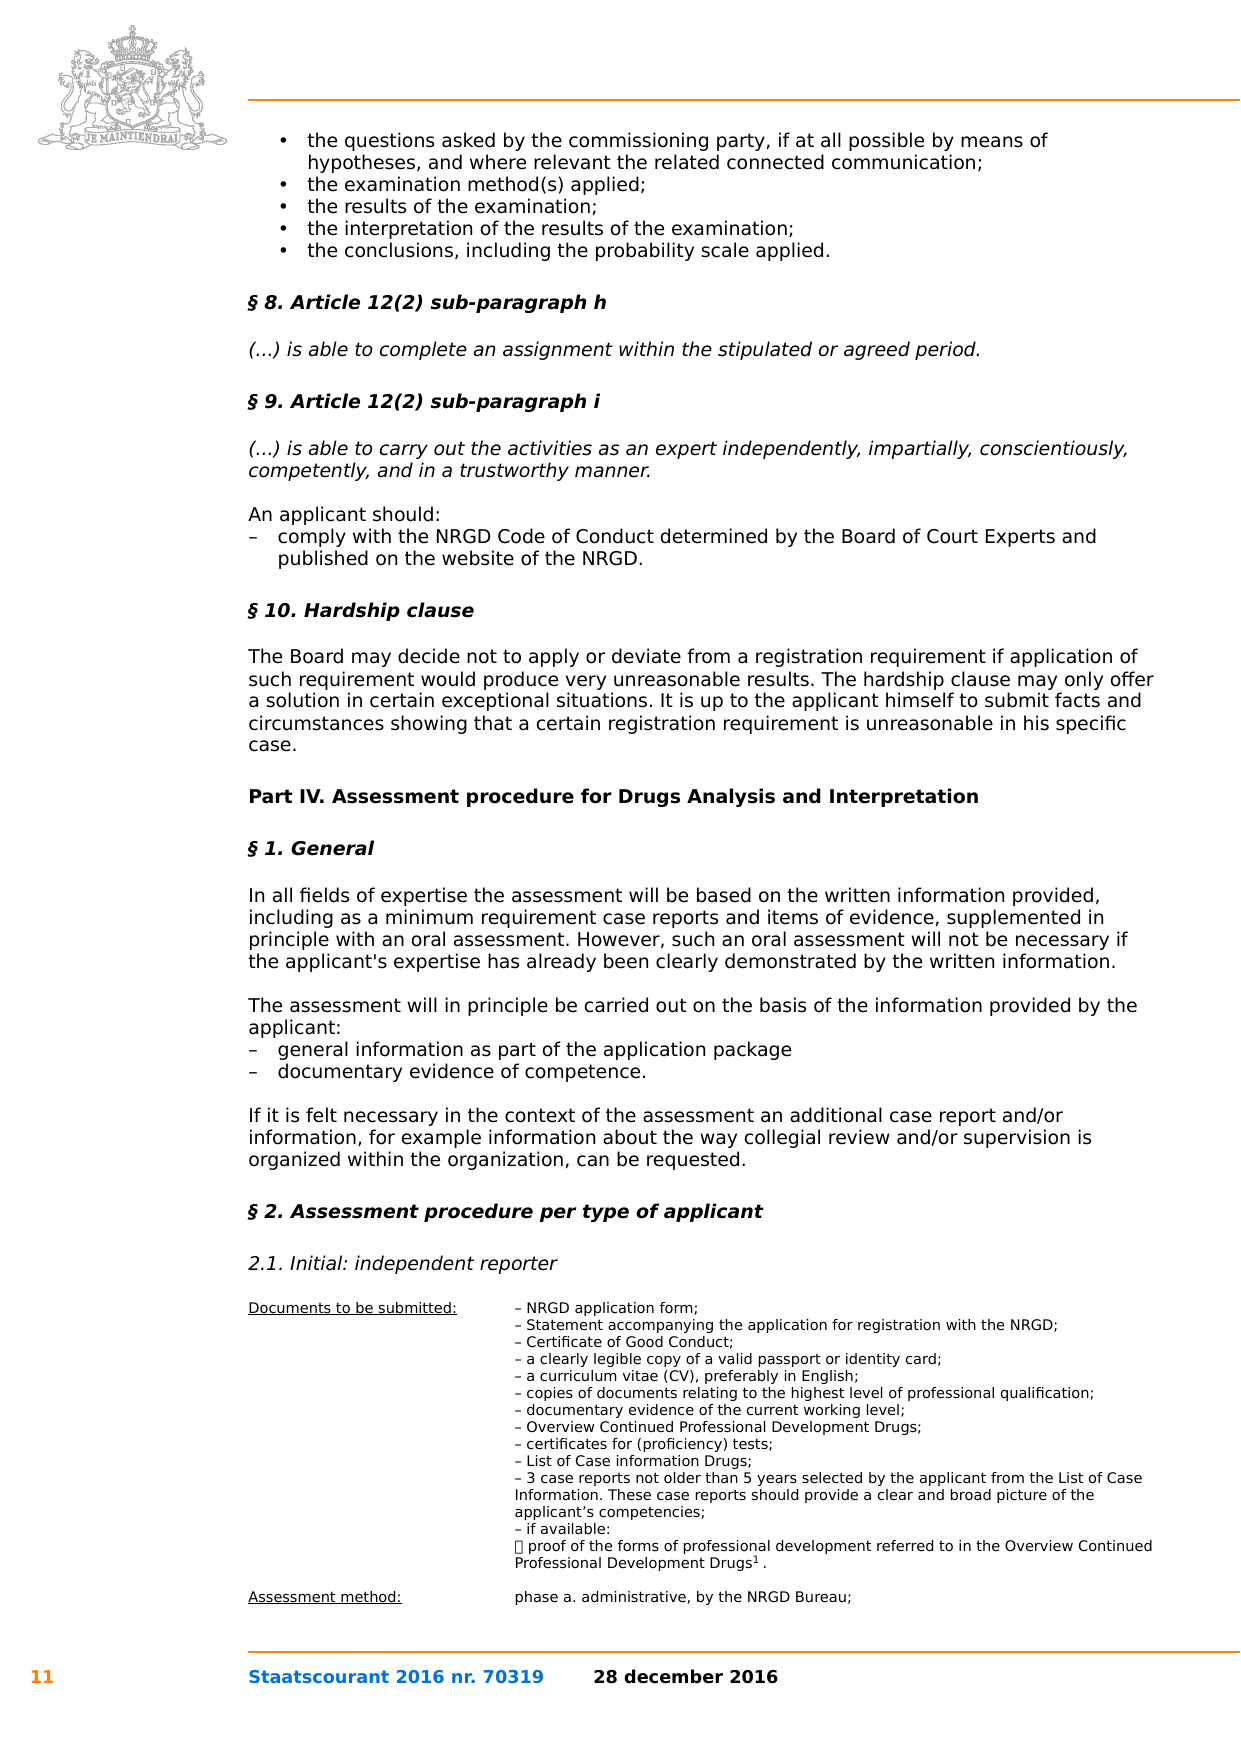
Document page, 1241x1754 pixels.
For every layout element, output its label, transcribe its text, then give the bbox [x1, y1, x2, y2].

subtitle § 9. Article 12(2) sub-paragraph i [248, 391, 1163, 413]
table_cell phase a. administrative, by the NRGD Bureau; [508, 1589, 1163, 1605]
subtitle § 1. General [248, 838, 1163, 860]
picture [38, 25, 227, 150]
table_cell [248, 1571, 508, 1588]
text – documentary evidence of competence. [248, 1061, 1163, 1083]
subtitle § 2. Assessment procedure per type of applicant [248, 1201, 1163, 1223]
subtitle 2.1. Initial: independent reporter [248, 1253, 1163, 1275]
subtitle Part IV. Assessment procedure for Drugs Analysis and Interpretation [248, 786, 1163, 808]
text (...) is able to carry out the activities as an expert independently, impartially, conscientiously, competently, and in a trustworthy manner. [248, 438, 1163, 482]
text • the examination method(s) applied; [278, 174, 1163, 196]
table_cell [508, 1571, 1163, 1588]
text The assessment will in principle be carried out on the basis of the information provided by the applicant: [248, 995, 1163, 1039]
text – general information as part of the application package [248, 1039, 1163, 1061]
text In all fields of expertise the assessment will be based on the written information provided, including as a minimum requirement case reports and items of evidence, supplemented in principle with an oral assessment. However, such an oral assessment will not be necessary if the applicant's expertise has already been clearly demonstrated by the written information. [248, 885, 1163, 973]
text The Board may decide not to apply or deviate from a registration requirement if application of such requirement would produce very unreasonable results. The hardship clause may only offer a solution in certain exceptional situations. It is up to the applicant himself to submit facts and circumstances showing that a certain registration requirement is unreasonable in his specific case. [248, 646, 1163, 756]
table_header – NRGD application form; – Statement accompanying the application for registration with the NRGD; – Certificate of Good Conduct; – a clearly legible copy of a valid passport or identity card; – a curriculum vitae (CV), preferably in English; – copies of documents relating to the highest level of professional qualification; – documentary evidence of the current working level; – Overview Continued Professional Development Drugs; – certificates for (proficiency) tests; – List of Case information Drugs; – 3 case reports not older than 5 years selected by the applicant from the List of Case Information. These case reports should provide a clear and broad picture of the applicant’s competencies; – if available:  proof of the forms of professional development referred to in the Overview Continued Professional Development Drugs1. [508, 1300, 1163, 1571]
text • the interpretation of the results of the examination; [278, 218, 1163, 240]
text • the results of the examination; [278, 196, 1163, 218]
text • the conclusions, including the probability scale applied. [278, 240, 1163, 262]
table_cell Assessment method: [248, 1589, 508, 1605]
text An applicant should: [248, 503, 1163, 526]
subtitle § 10. Hardship clause [248, 599, 1163, 621]
table_header Documents to be submitted: [248, 1300, 508, 1571]
text If it is felt necessary in the context of the assessment an additional case report and/or information, for example information about the way collegial review and/or supervision is organized within the organization, can be requested. [248, 1105, 1163, 1171]
text – comply with the NRGD Code of Conduct determined by the Board of Court Experts and published on the website of the NRGD. [248, 526, 1163, 569]
subtitle § 8. Article 12(2) sub-paragraph h [248, 292, 1163, 314]
text • the questions asked by the commissioning party, if at all possible by means of hypotheses, and where relevant the related connected communication; [278, 130, 1163, 174]
text (...) is able to complete an assignment within the stipulated or agreed period. [248, 339, 1163, 361]
